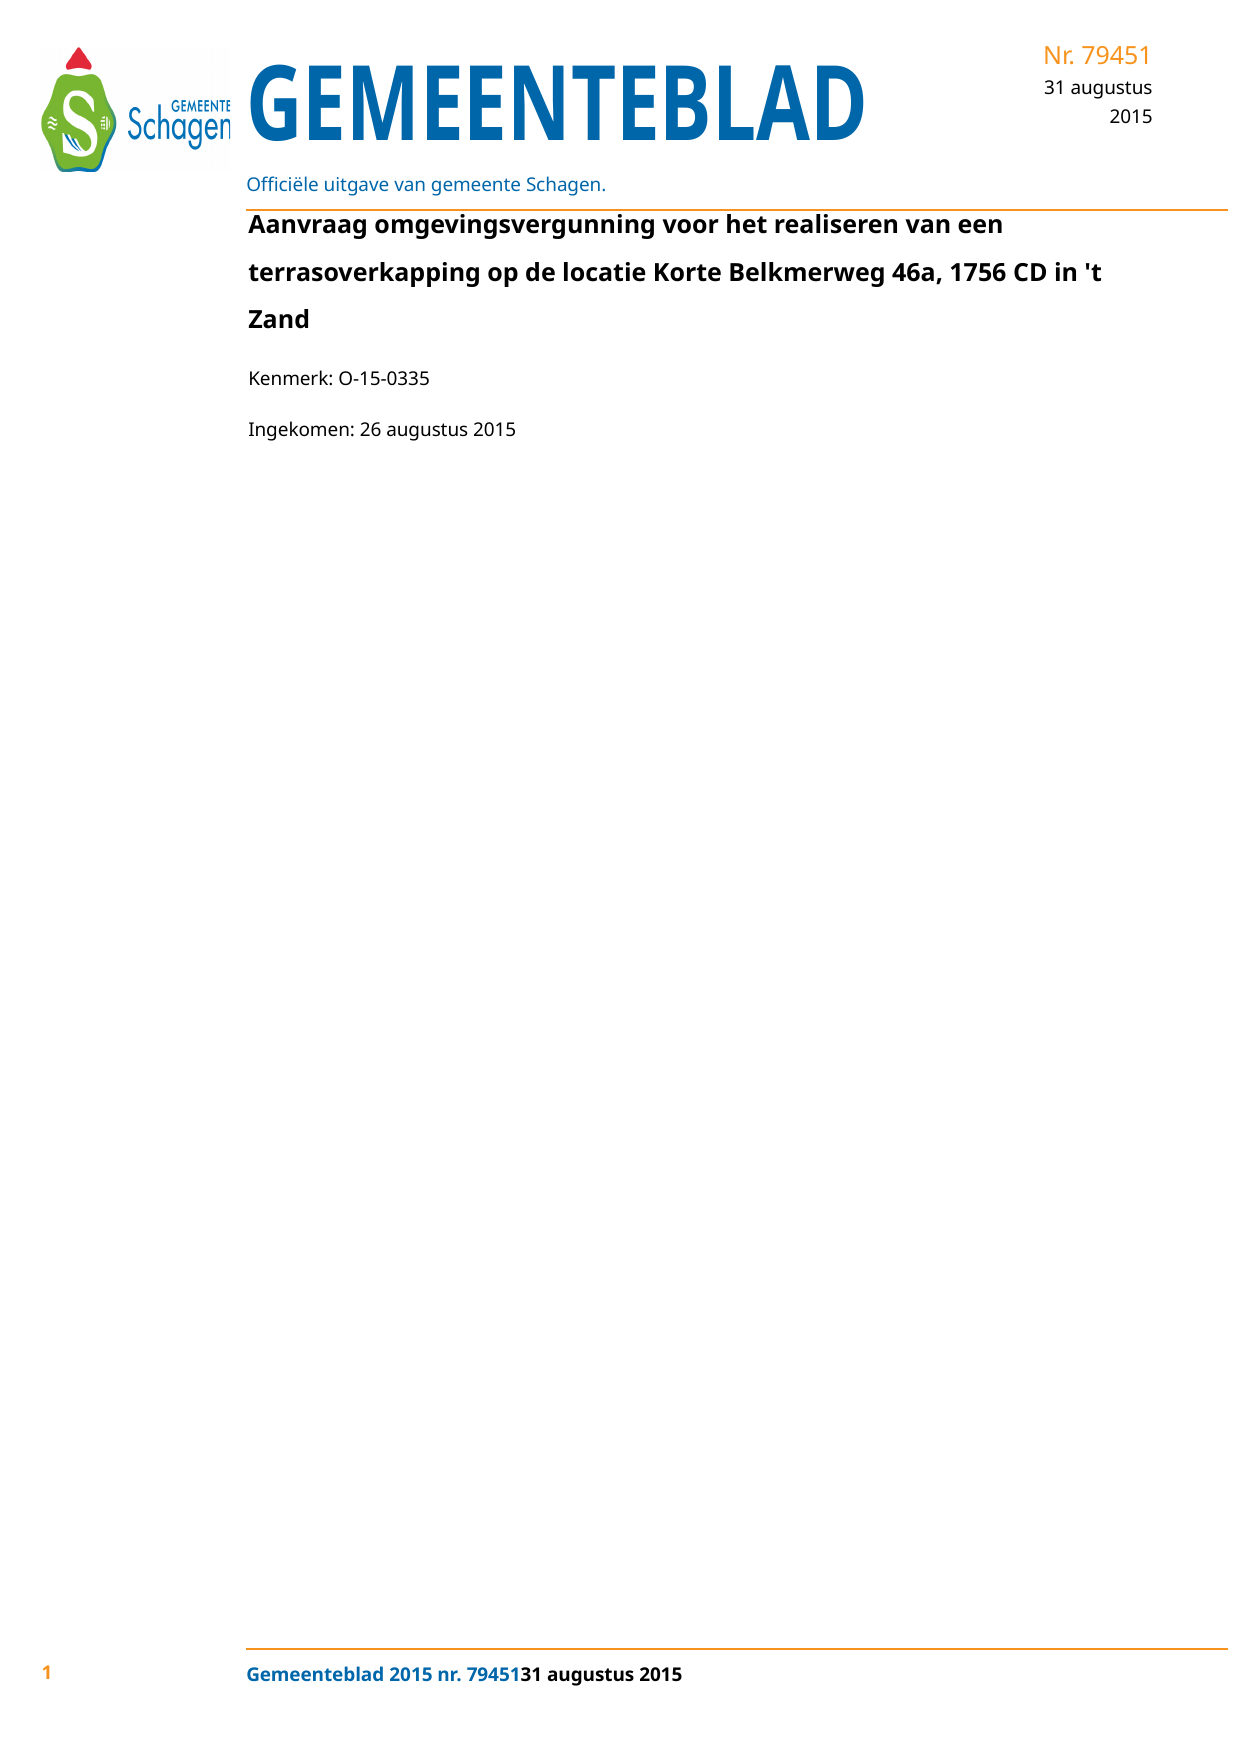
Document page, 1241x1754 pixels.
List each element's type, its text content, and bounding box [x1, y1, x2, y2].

text Kenmerk: O-15-0335 [248, 366, 1152, 391]
text Ingekomen: 26 augustus 2015 [248, 416, 1152, 442]
text Aanvraag omgevingsvergunning voor het realiseren van een terrasoverkapping op de locatie Korte Belkmerweg 46a, 1756 CD in 't Zand [248, 211, 1152, 336]
picture [41, 47, 231, 172]
